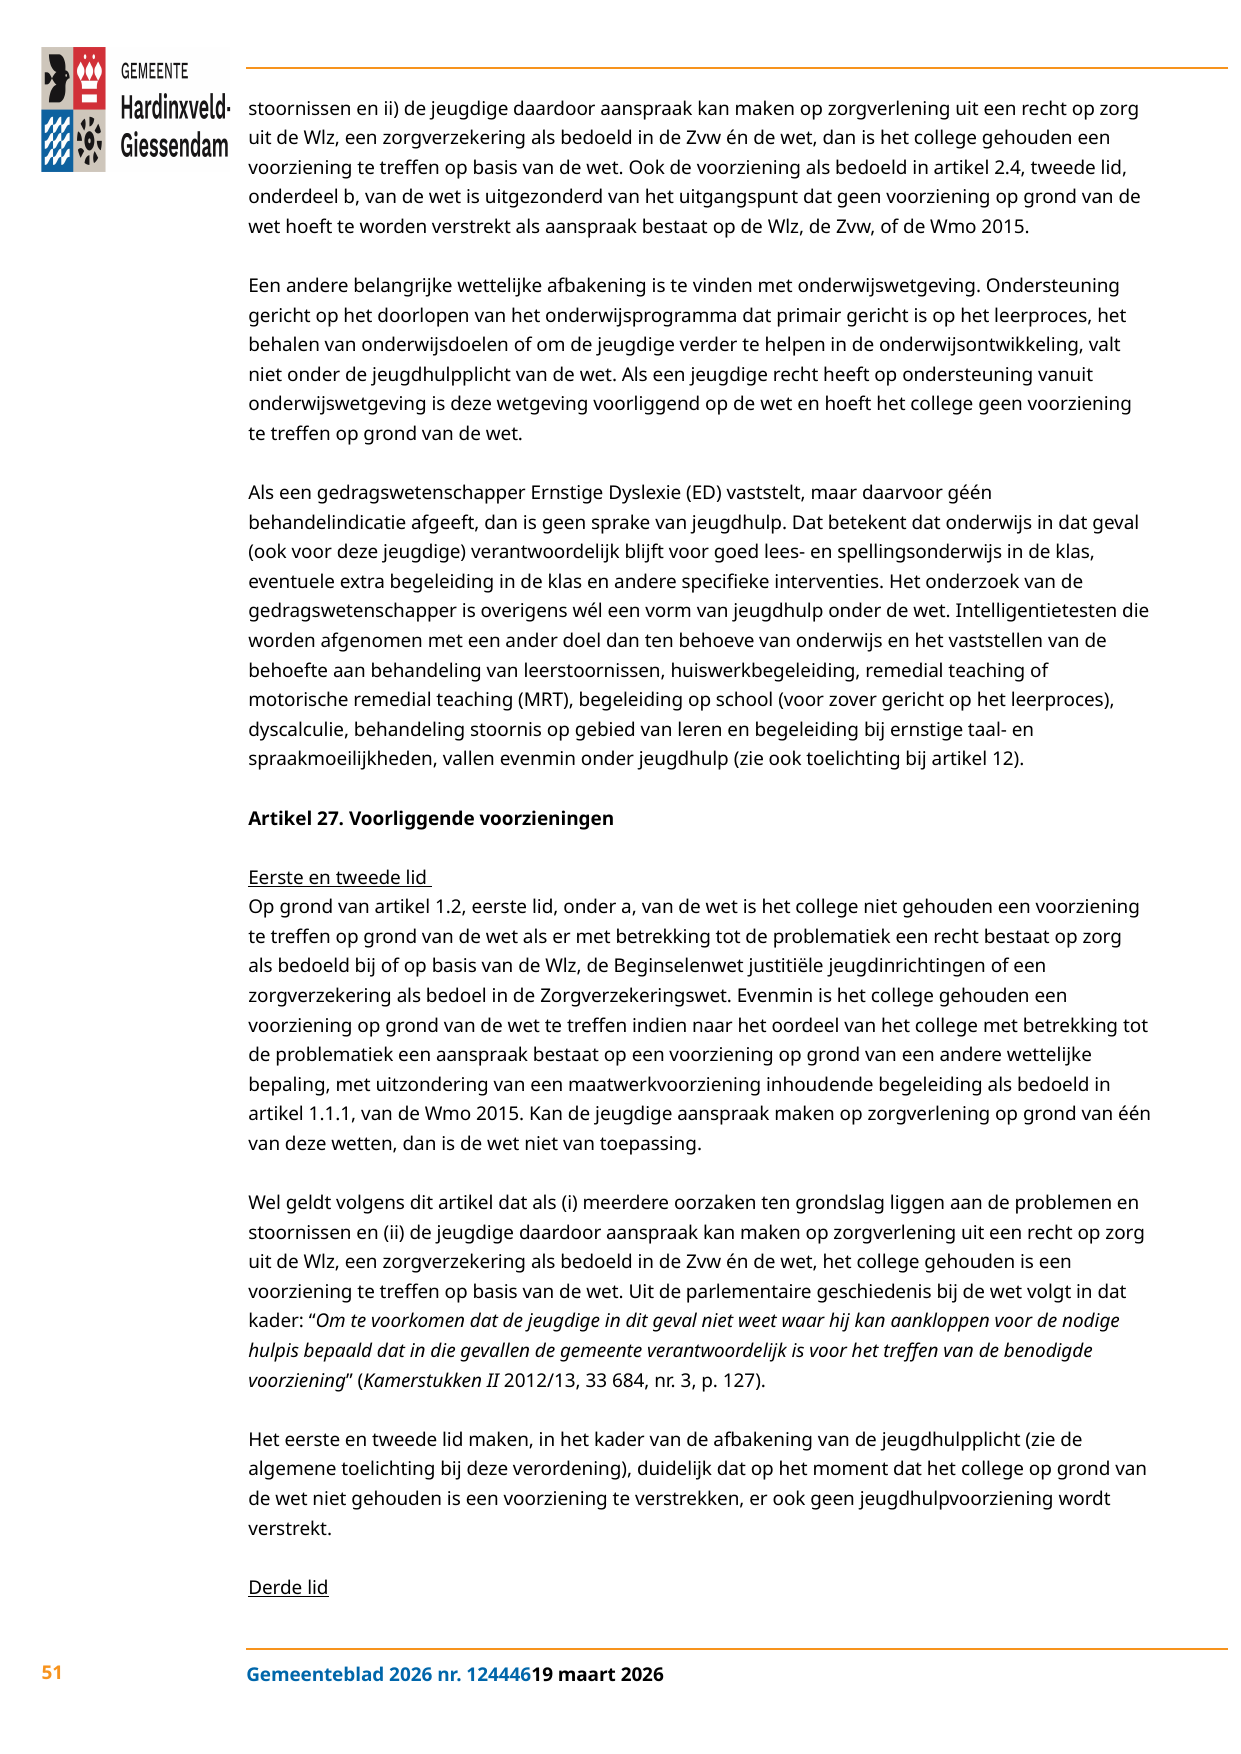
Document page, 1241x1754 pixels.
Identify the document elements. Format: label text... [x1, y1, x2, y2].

text Eerste en tweede lid [248, 864, 1152, 890]
text Artikel 27. Voorliggende voorzieningen [248, 805, 1152, 831]
text Derde lid [248, 1574, 1152, 1600]
text Op grond van artikel 1.2, eerste lid, onder a, van de wet is het college niet gehouden een voorziening te treffen op grond van de wet als er met betrekking tot de problematiek een recht bestaat op zorg als bedoeld bij of op basis van de Wlz, de Beginselenwet justitiële jeugdinrichtingen of een zorgverzekering als bedoel in de Zorgverzekeringswet. Evenmin is het college gehouden een voorziening op grond van de wet te treffen indien naar het oordeel van het college met betrekking tot de problematiek een aanspraak bestaat op een voorziening op grond van een andere wettelijke bepaling, met uitzondering van een maatwerkvoorziening inhoudende begeleiding als bedoeld in artikel 1.1.1, van de Wmo 2015. Kan de jeugdige aanspraak maken op zorgverlening op grond van één van deze wetten, dan is de wet niet van toepassing. [248, 893, 1152, 1156]
text Wel geldt volgens dit artikel dat als (i) meerdere oorzaken ten grondslag liggen aan de problemen en stoornissen en (ii) de jeugdige daardoor aanspraak kan maken op zorgverlening uit een recht op zorg uit de Wlz, een zorgverzekering als bedoeld in de Zvw én de wet, het college gehouden is een voorziening te treffen op basis van de wet. Uit de parlementaire geschiedenis bij de wet volgt in dat kader: “Om te voorkomen dat de jeugdige in dit geval niet weet waar hij kan aankloppen voor de nodige hulpis bepaald dat in die gevallen de gemeente verantwoordelijk is voor het treffen van de benodigde voorziening” (Kamerstukken II 2012/13, 33 684, nr. 3, p. 127). [248, 1189, 1152, 1393]
text Het eerste en tweede lid maken, in het kader van de afbakening van de jeugdhulpplicht (zie de algemene toelichting bij deze verordening), duidelijk dat op het moment dat het college op grond van de wet niet gehouden is een voorziening te verstrekken, er ook geen jeugdhulpvoorziening wordt verstrekt. [248, 1426, 1152, 1541]
text Als een gedragswetenschapper Ernstige Dyslexie (ED) vaststelt, maar daarvoor géén behandelindicatie afgeeft, dan is geen sprake van jeugdhulp. Dat betekent dat onderwijs in dat geval (ook voor deze jeugdige) verantwoordelijk blijft voor goed lees- en spellingsonderwijs in de klas, eventuele extra begeleiding in de klas en andere specifieke interventies. Het onderzoek van de gedragswetenschapper is overigens wél een vorm van jeugdhulp onder de wet. Intelligentietesten die worden afgenomen met een ander doel dan ten behoeve van onderwijs en het vaststellen van de behoefte aan behandeling van leerstoornissen, huiswerkbegeleiding, remedial teaching of motorische remedial teaching (MRT), begeleiding op school (voor zover gericht op het leerproces), dyscalculie, behandeling stoornis op gebied van leren en begeleiding bij ernstige taal- en spraakmoeilijkheden, vallen evenmin onder jeugdhulp (zie ook toelichting bij artikel 12). [248, 479, 1152, 771]
picture [41, 47, 231, 172]
text stoornissen en ii) de jeugdige daardoor aanspraak kan maken op zorgverlening uit een recht op zorg uit de Wlz, een zorgverzekering als bedoeld in de Zvw én de wet, dan is het college gehouden een voorziening te treffen op basis van de wet. Ook de voorziening als bedoeld in artikel 2.4, tweede lid, onderdeel b, van de wet is uitgezonderd van het uitgangspunt dat geen voorziening op grond van de wet hoeft te worden verstrekt als aanspraak bestaat op de Wlz, de Zvw, of de Wmo 2015. [248, 95, 1152, 239]
text Een andere belangrijke wettelijke afbakening is te vinden met onderwijswetgeving. Ondersteuning gericht op het doorlopen van het onderwijsprogramma dat primair gericht is op het leerproces, het behalen van onderwijsdoelen of om de jeugdige verder te helpen in de onderwijsontwikkeling, valt niet onder de jeugdhulpplicht van de wet. Als een jeugdige recht heeft op ondersteuning vanuit onderwijswetgeving is deze wetgeving voorliggend op de wet en hoeft het college geen voorziening te treffen op grond van de wet. [248, 272, 1152, 446]
